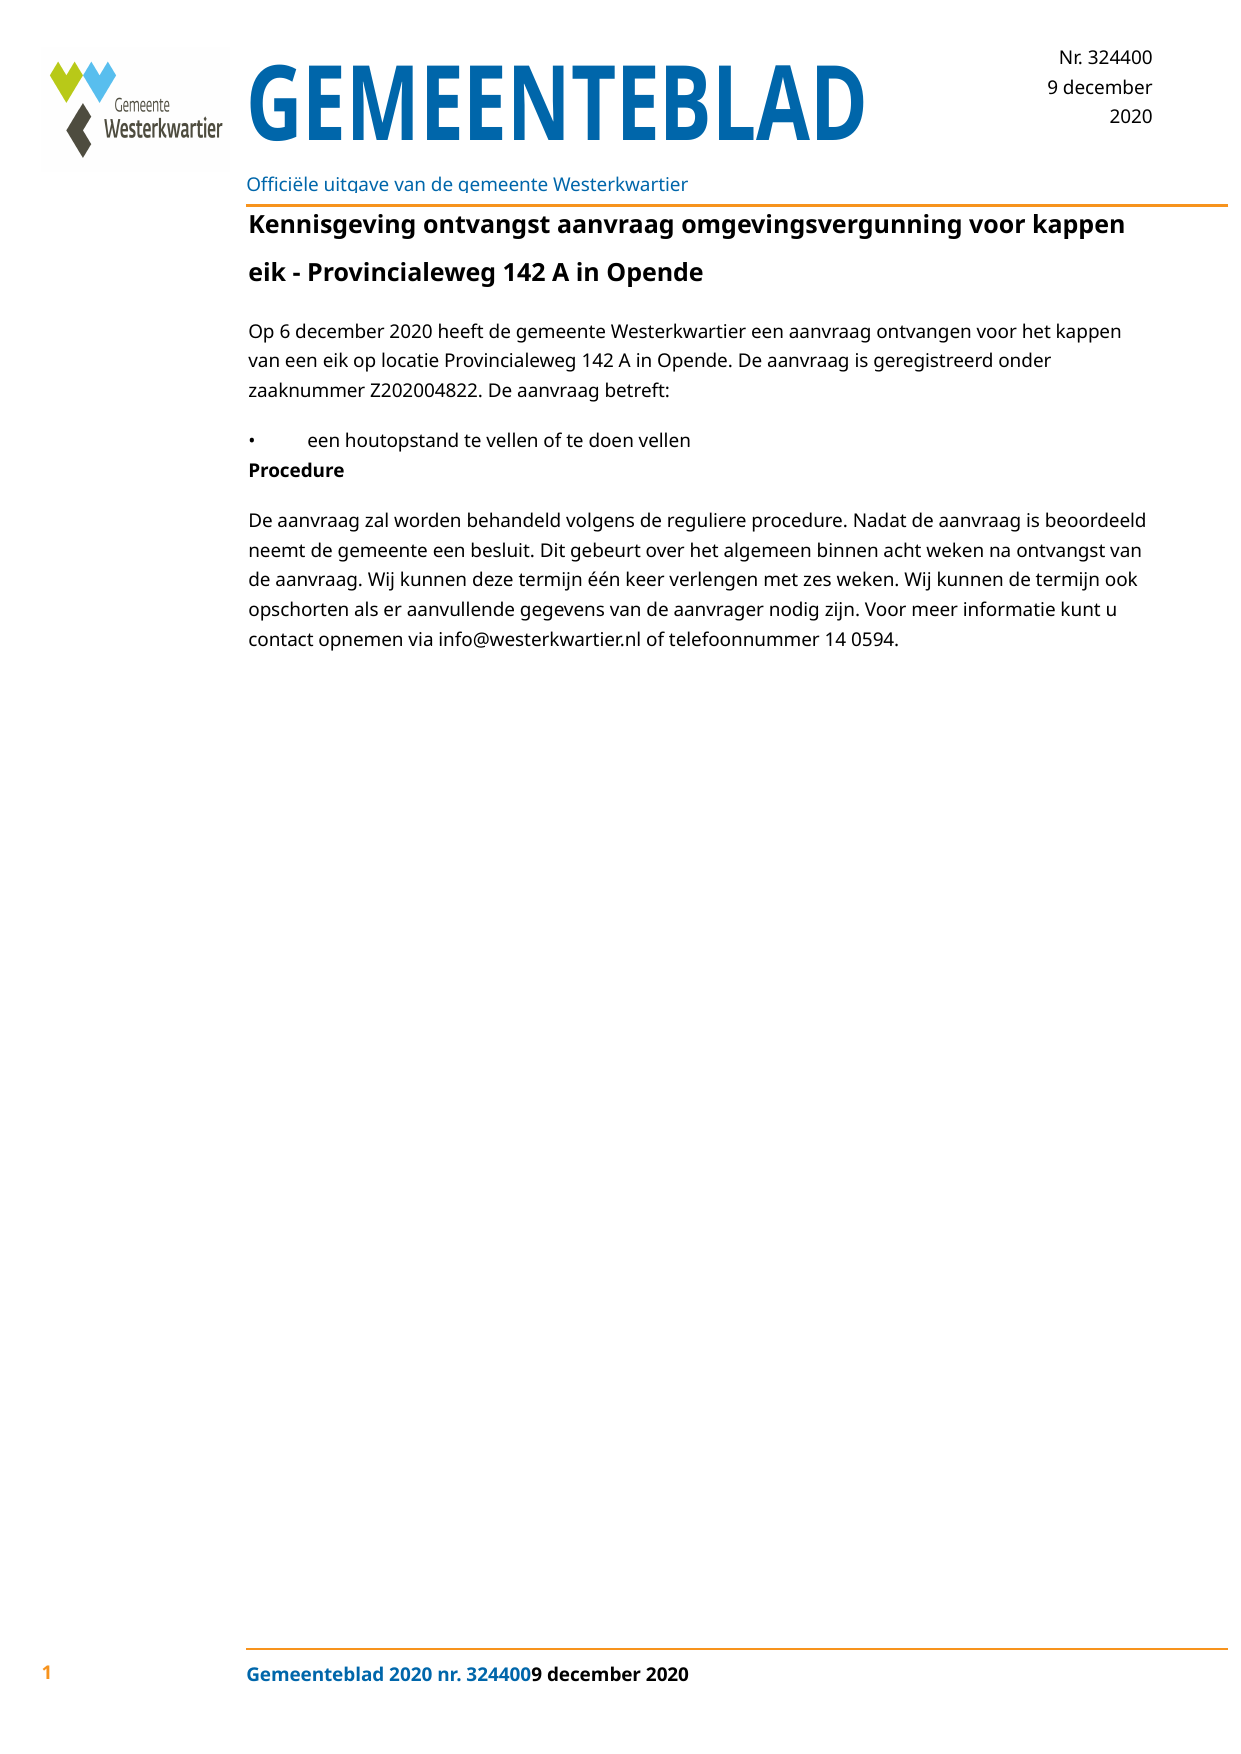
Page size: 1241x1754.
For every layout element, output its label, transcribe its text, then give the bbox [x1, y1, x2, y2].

text Op 6 december 2020 heeft de gemeente Westerkwartier een aanvraag ontvangen voor het kappen van een eik op locatie Provincialeweg 142 A in Opende. De aanvraag is geregistreerd onder zaaknummer Z202004822. De aanvraag betreft: [248, 318, 1152, 403]
text De aanvraag zal worden behandeld volgens de reguliere procedure. Nadat de aanvraag is beoordeeld neemt de gemeente een besluit. Dit gebeurt over het algemeen binnen acht weken na ontvangst van de aanvraag. Wij kunnen deze termijn één keer verlengen met zes weken. Wij kunnen de termijn ook opschorten als er aanvullende gegevens van de aanvrager nodig zijn. Voor meer informatie kunt u contact opnemen via info@westerkwartier.nl of telefoonnummer 14 0594. [248, 507, 1152, 652]
list een houtopstand te vellen of te doen vellen [248, 427, 1152, 453]
picture [41, 47, 231, 172]
text Procedure [248, 457, 1152, 483]
text Kennisgeving ontvangst aanvraag omgevingsvergunning voor kappen eik - Provincialeweg 142 A in Opende [248, 207, 1152, 288]
